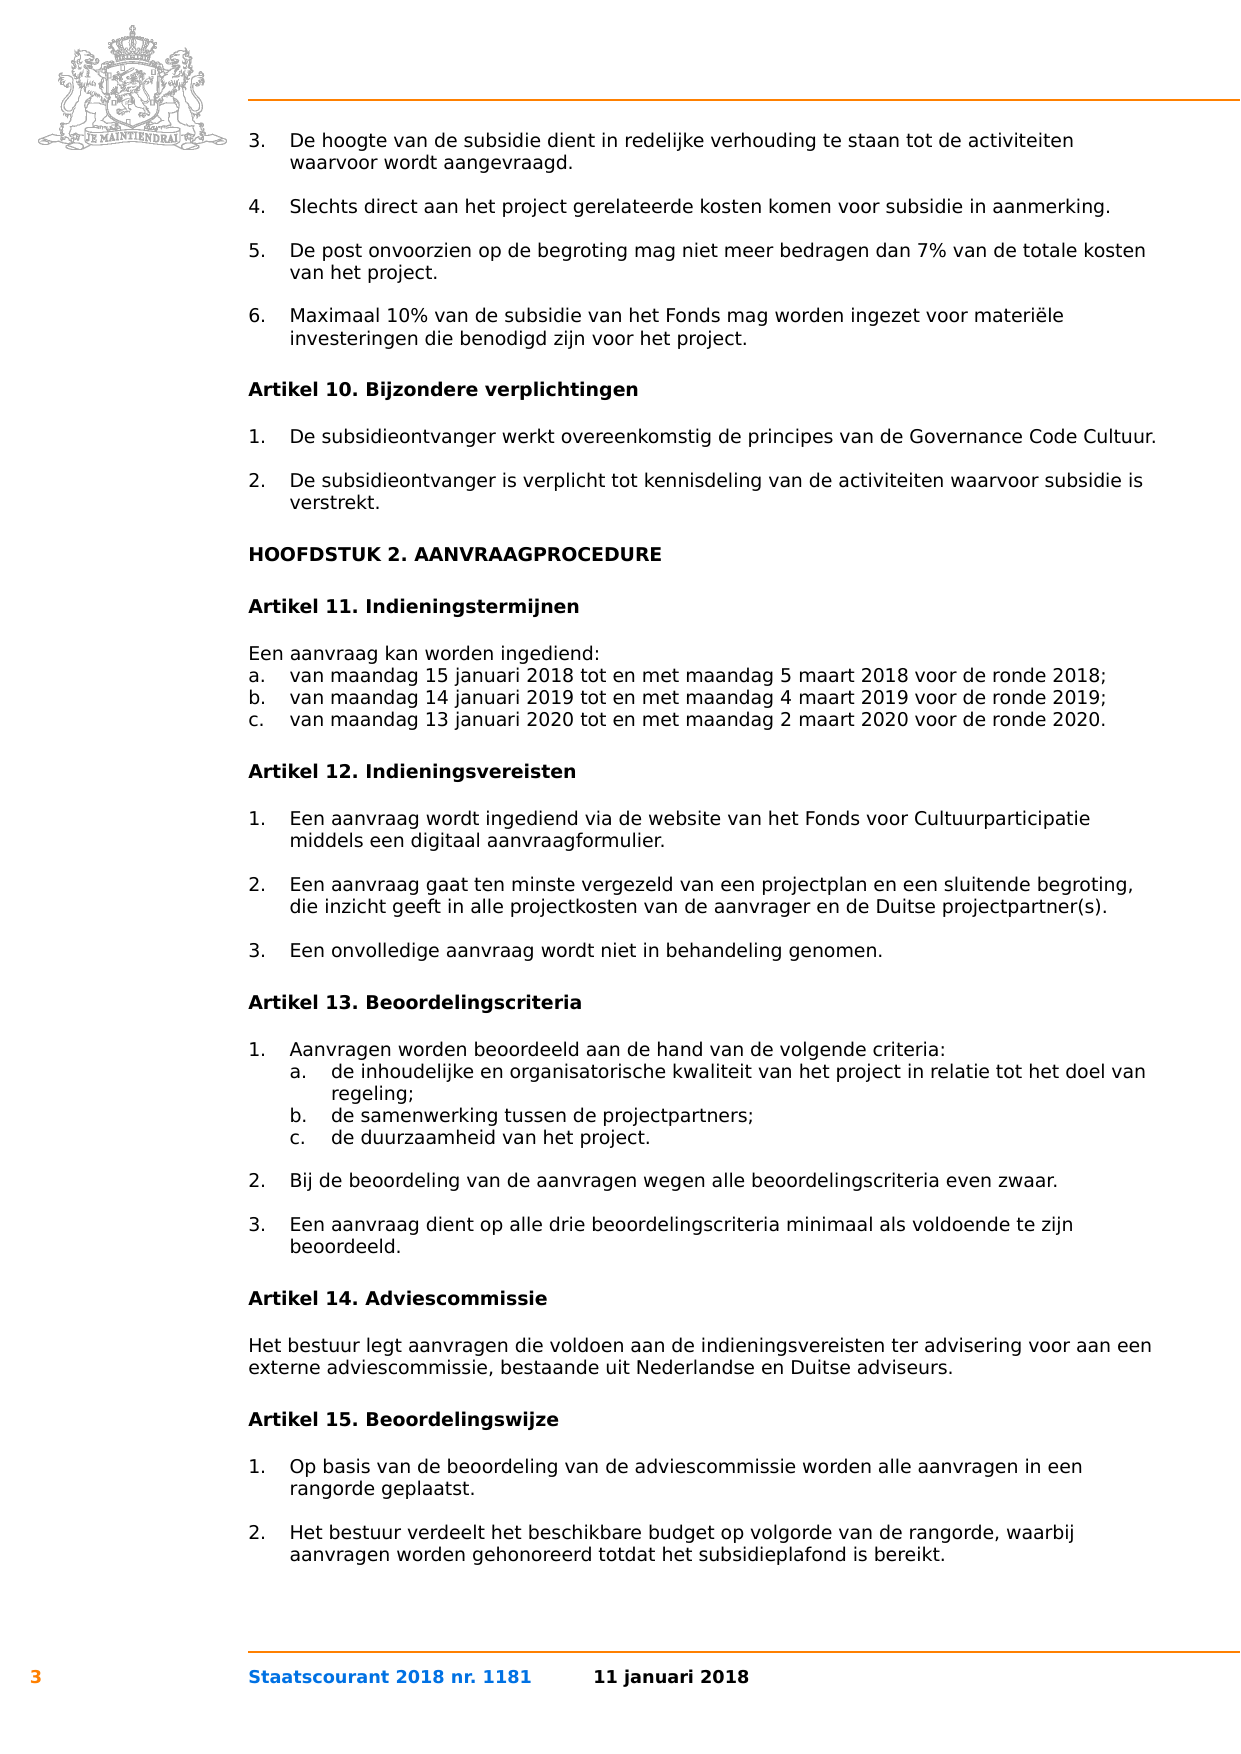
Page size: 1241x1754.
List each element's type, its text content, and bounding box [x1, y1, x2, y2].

text a. de inhoudelijke en organisatorische kwaliteit van het project in relatie tot het doel van regeling; [289, 1061, 1163, 1104]
subtitle Artikel 12. Indieningsvereisten [248, 761, 1163, 783]
text 2. Bij de beoordeling van de aanvragen wegen alle beoordelingscriteria even zwaar. [248, 1170, 1163, 1192]
text 2. Het bestuur verdeelt het beschikbare budget op volgorde van de rangorde, waarbij aanvragen worden gehonoreerd totdat het subsidieplafond is bereikt. [248, 1522, 1163, 1566]
text 3. Een aanvraag dient op alle drie beoordelingscriteria minimaal als voldoende te zijn beoordeeld. [248, 1214, 1163, 1258]
subtitle Artikel 15. Beoordelingswijze [248, 1409, 1163, 1431]
text 1. De subsidieontvanger werkt overeenkomstig de principes van de Governance Code Cultuur. [248, 426, 1163, 448]
picture [38, 25, 227, 150]
subtitle Artikel 13. Beoordelingscriteria [248, 992, 1163, 1014]
text 1. Aanvragen worden beoordeeld aan de hand van de volgende criteria: [248, 1039, 1163, 1061]
subtitle HOOFDSTUK 2. AANVRAAGPROCEDURE [248, 544, 1163, 566]
text b. de samenwerking tussen de projectpartners; [289, 1104, 1163, 1127]
text c. de duurzaamheid van het project. [289, 1127, 1163, 1148]
subtitle Artikel 11. Indieningstermijnen [248, 596, 1163, 618]
text Het bestuur legt aanvragen die voldoen aan de indieningsvereisten ter advisering voor aan een externe adviescommissie, bestaande uit Nederlandse en Duitse adviseurs. [248, 1335, 1163, 1379]
text 1. Op basis van de beoordeling van de adviescommissie worden alle aanvragen in een rangorde geplaatst. [248, 1456, 1163, 1500]
subtitle Artikel 10. Bijzondere verplichtingen [248, 379, 1163, 401]
subtitle Artikel 14. Adviescommissie [248, 1288, 1163, 1310]
text c. van maandag 13 januari 2020 tot en met maandag 2 maart 2020 voor de ronde 2020. [248, 709, 1163, 731]
text 3. Een onvolledige aanvraag wordt niet in behandeling genomen. [248, 940, 1163, 962]
text 1. Een aanvraag wordt ingediend via de website van het Fonds voor Cultuurparticipatie middels een digitaal aanvraagformulier. [248, 808, 1163, 852]
text 4. Slechts direct aan het project gerelateerde kosten komen voor subsidie in aanmerking. [248, 196, 1163, 218]
text 2. Een aanvraag gaat ten minste vergezeld van een projectplan en een sluitende begroting, die inzicht geeft in alle projectkosten van de aanvrager en de Duitse projectpartner(s). [248, 874, 1163, 918]
text 5. De post onvoorzien op de begroting mag niet meer bedragen dan 7% van de totale kosten van het project. [248, 239, 1163, 283]
text 2. De subsidieontvanger is verplicht tot kennisdeling van de activiteiten waarvoor subsidie is verstrekt. [248, 470, 1163, 514]
text 3. De hoogte van de subsidie dient in redelijke verhouding te staan tot de activiteiten waarvoor wordt aangevraagd. [248, 130, 1163, 174]
text 6. Maximaal 10% van de subsidie van het Fonds mag worden ingezet voor materiële investeringen die benodigd zijn voor het project. [248, 305, 1163, 349]
text Een aanvraag kan worden ingediend: [248, 643, 1163, 665]
text a. van maandag 15 januari 2018 tot en met maandag 5 maart 2018 voor de ronde 2018; [248, 665, 1163, 687]
text b. van maandag 14 januari 2019 tot en met maandag 4 maart 2019 voor de ronde 2019; [248, 687, 1163, 709]
